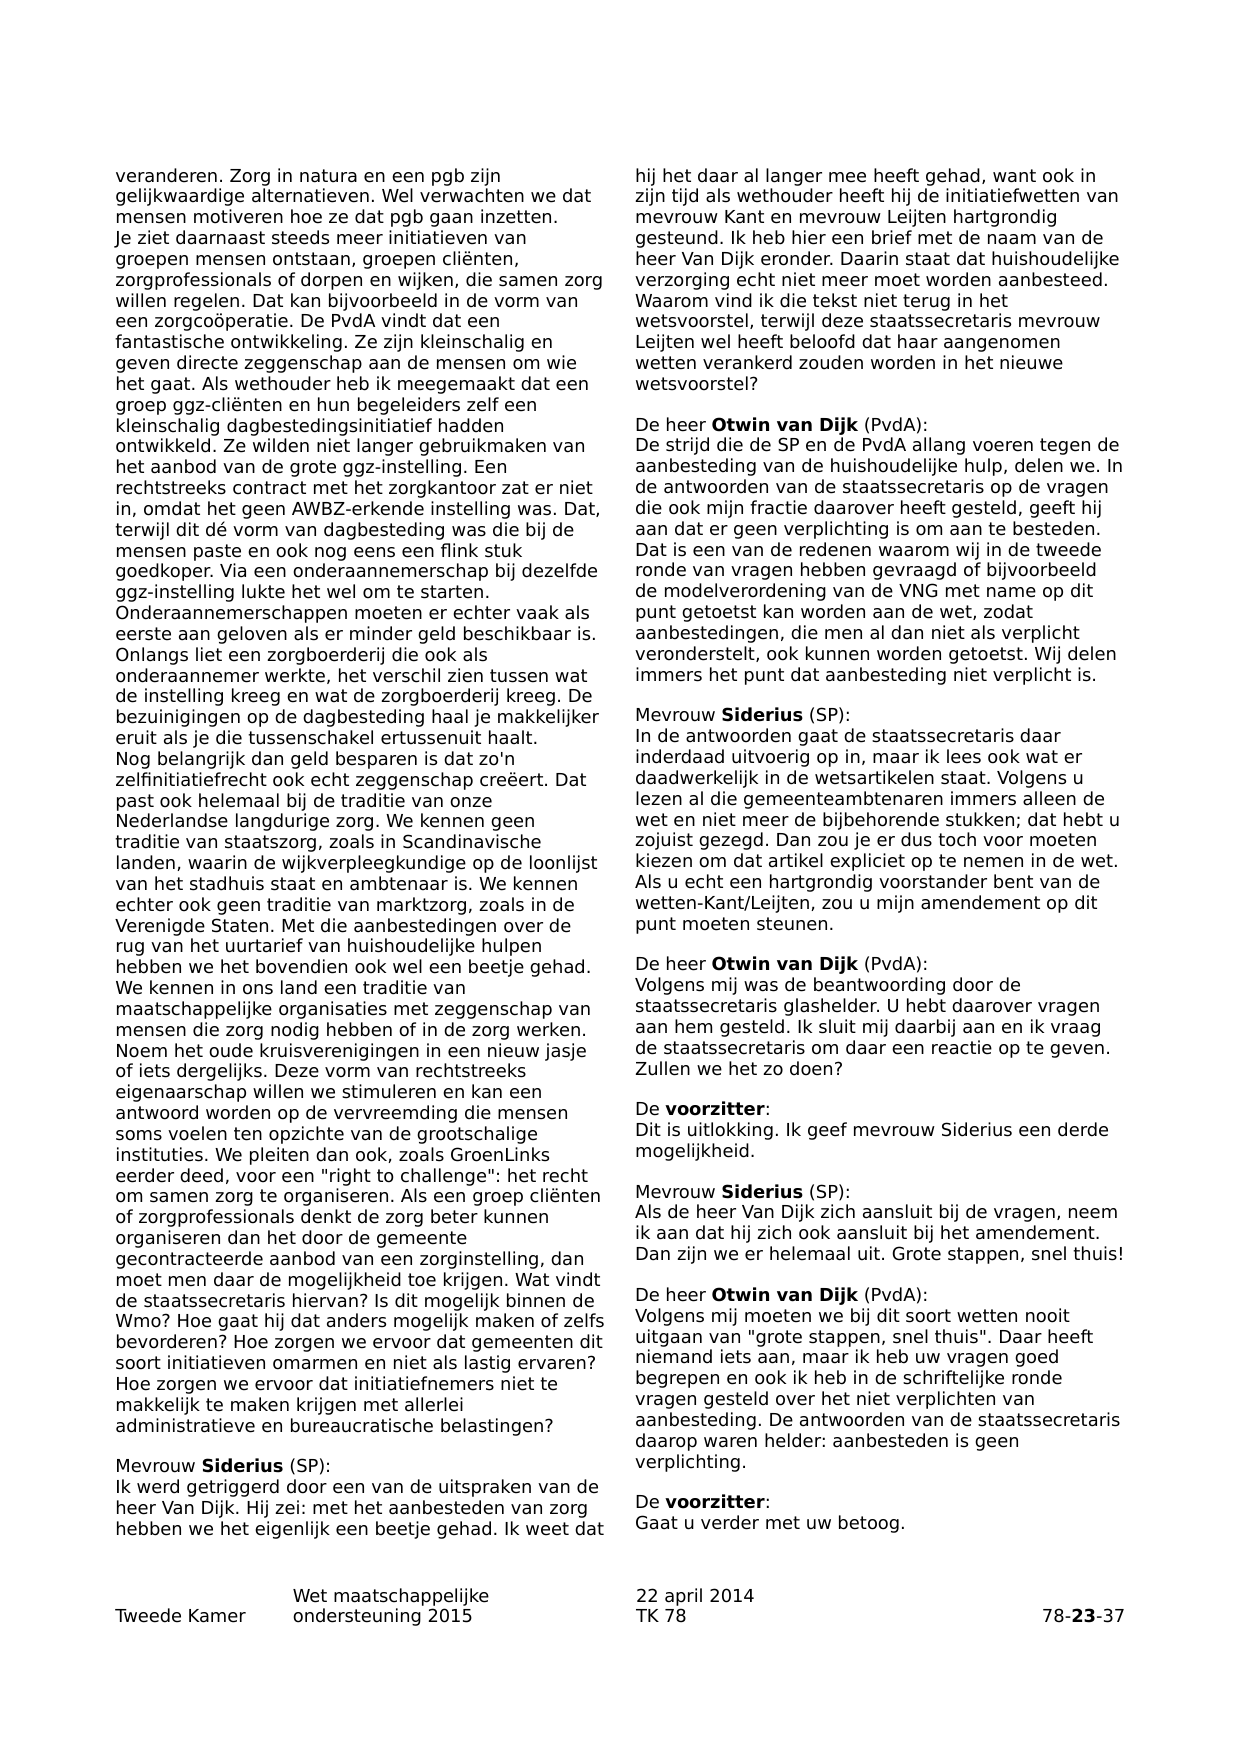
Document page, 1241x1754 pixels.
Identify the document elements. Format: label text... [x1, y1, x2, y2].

text Je ziet daarnaast steeds meer initiatieven van groepen mensen ontstaan, groepen cliënten, zorgprofessionals of dorpen en wijken, die samen zorg willen regelen. Dat kan bijvoorbeeld in de vorm van een zorgcoöperatie. De PvdA vindt dat een fantastische ontwikkeling. Ze zijn kleinschalig en geven directe zeggenschap aan de mensen om wie het gaat. Als wethouder heb ik meegemaakt dat een groep ggz-cliënten en hun begeleiders zelf een kleinschalig dagbestedingsinitiatief hadden ontwikkeld. Ze wilden niet langer gebruikmaken van het aanbod van de grote ggz-instelling. Een rechtstreeks contract met het zorgkantoor zat er niet in, omdat het geen AWBZ-erkende instelling was. Dat, terwijl dit dé vorm van dagbesteding was die bij de mensen paste en ook nog eens een flink stuk goedkoper. Via een onderaannemerschap bij dezelfde ggz-instelling lukte het wel om te starten. Onderaannemerschappen moeten er echter vaak als eerste aan geloven als er minder geld beschikbaar is. Onlangs liet een zorgboerderij die ook als onderaannemer werkte, het verschil zien tussen wat de instelling kreeg en wat de zorgboerderij kreeg. De bezuinigingen op de dagbesteding haal je makkelijker eruit als je die tussenschakel ertussenuit haalt. [115, 228, 605, 749]
text In de antwoorden gaat de staatssecretaris daar inderdaad uitvoerig op in, maar ik lees ook wat er daadwerkelijk in de wetsartikelen staat. Volgens u lezen al die gemeenteambtenaren immers alleen de wet en niet meer de bijbehorende stukken; dat hebt u zojuist gezegd. Dan zou je er dus toch voor moeten kiezen om dat artikel expliciet op te nemen in de wet. Als u echt een hartgrondig voorstander bent van de wetten-Kant/Leijten, zou u mijn amendement op dit punt moeten steunen. [635, 726, 1125, 934]
text Ik werd getriggerd door een van de uitspraken van de heer Van Dijk. Hij zei: met het aanbesteden van zorg hebben we het eigenlijk een beetje gehad. Ik weet dat [115, 1477, 605, 1539]
text hij het daar al langer mee heeft gehad, want ook in zijn tijd als wethouder heeft hij de initiatiefwetten van mevrouw Kant en mevrouw Leijten hartgrondig gesteund. Ik heb hier een brief met de naam van de heer Van Dijk eronder. Daarin staat dat huishoudelijke verzorging echt niet meer moet worden aanbesteed. Waarom vind ik die tekst niet terug in het wetsvoorstel, terwijl deze staatssecretaris mevrouw Leijten wel heeft beloofd dat haar aangenomen wetten verankerd zouden worden in het nieuwe wetsvoorstel? [635, 165, 1125, 394]
text De heer Otwin van Dijk (PvdA): [635, 954, 1125, 975]
text De strijd die de SP en de PvdA allang voeren tegen de aanbesteding van de huishoudelijke hulp, delen we. In de antwoorden van de staatssecretaris op de vragen die ook mijn fractie daarover heeft gesteld, geeft hij aan dat er geen verplichting is om aan te besteden. Dat is een van de redenen waarom wij in de tweede ronde van vragen hebben gevraagd of bijvoorbeeld de modelverordening van de VNG met name op dit punt getoetst kan worden aan de wet, zodat aanbestedingen, die men al dan niet als verplicht veronderstelt, ook kunnen worden getoetst. Wij delen immers het punt dat aanbesteding niet verplicht is. [635, 435, 1125, 685]
text Gaat u verder met uw betoog. [635, 1513, 1125, 1534]
text We kennen in ons land een traditie van maatschappelijke organisaties met zeggenschap van mensen die zorg nodig hebben of in de zorg werken. Noem het oude kruisverenigingen in een nieuw jasje of iets dergelijks. Deze vorm van rechtstreeks eigenaarschap willen we stimuleren en kan een antwoord worden op de vervreemding die mensen soms voelen ten opzichte van de grootschalige instituties. We pleiten dan ook, zoals GroenLinks eerder deed, voor een "right to challenge": het recht om samen zorg te organiseren. Als een groep cliënten of zorgprofessionals denkt de zorg beter kunnen organiseren dan het door de gemeente gecontracteerde aanbod van een zorginstelling, dan moet men daar de mogelijkheid toe krijgen. Wat vindt de staatssecretaris hiervan? Is dit mogelijk binnen de Wmo? Hoe gaat hij dat anders mogelijk maken of zelfs bevorderen? Hoe zorgen we ervoor dat gemeenten dit soort initiatieven omarmen en niet als lastig ervaren? Hoe zorgen we ervoor dat initiatiefnemers niet te makkelijk te maken krijgen met allerlei administratieve en bureaucratische belastingen? [115, 978, 605, 1436]
text Mevrouw Siderius (SP): [635, 705, 1125, 726]
text Mevrouw Siderius (SP): [115, 1456, 605, 1477]
text Volgens mij was de beantwoording door de staatssecretaris glashelder. U hebt daarover vragen aan hem gesteld. Ik sluit mij daarbij aan en ik vraag de staatssecretaris om daar een reactie op te geven. Zullen we het zo doen? [635, 975, 1125, 1079]
text Dit is uitlokking. Ik geef mevrouw Siderius een derde mogelijkheid. [635, 1120, 1125, 1162]
text Als de heer Van Dijk zich aansluit bij de vragen, neem ik aan dat hij zich ook aansluit bij het amendement. Dan zijn we er helemaal uit. Grote stappen, snel thuis! [635, 1202, 1125, 1265]
text veranderen. Zorg in natura en een pgb zijn gelijkwaardige alternatieven. Wel verwachten we dat mensen motiveren hoe ze dat pgb gaan inzetten. [115, 165, 605, 228]
text De heer Otwin van Dijk (PvdA): [635, 1285, 1125, 1306]
text De heer Otwin van Dijk (PvdA): [635, 414, 1125, 435]
text Nog belangrijk dan geld besparen is dat zo'n zelfinitiatiefrecht ook echt zeggenschap creëert. Dat past ook helemaal bij de traditie van onze Nederlandse langdurige zorg. We kennen geen traditie van staatszorg, zoals in Scandinavische landen, waarin de wijkverpleegkundige op de loonlijst van het stadhuis staat en ambtenaar is. We kennen echter ook geen traditie van marktzorg, zoals in de Verenigde Staten. Met die aanbestedingen over de rug van het uurtarief van huishoudelijke hulpen hebben we het bovendien ook wel een beetje gehad. [115, 749, 605, 978]
text De voorzitter: [635, 1492, 1125, 1513]
text Volgens mij moeten we bij dit soort wetten nooit uitgaan van "grote stappen, snel thuis". Daar heeft niemand iets aan, maar ik heb uw vragen goed begrepen en ook ik heb in de schriftelijke ronde vragen gesteld over het niet verplichten van aanbesteding. De antwoorden van de staatssecretaris daarop waren helder: aanbesteden is geen verplichting. [635, 1306, 1125, 1472]
text De voorzitter: [635, 1099, 1125, 1120]
text Mevrouw Siderius (SP): [635, 1182, 1125, 1202]
